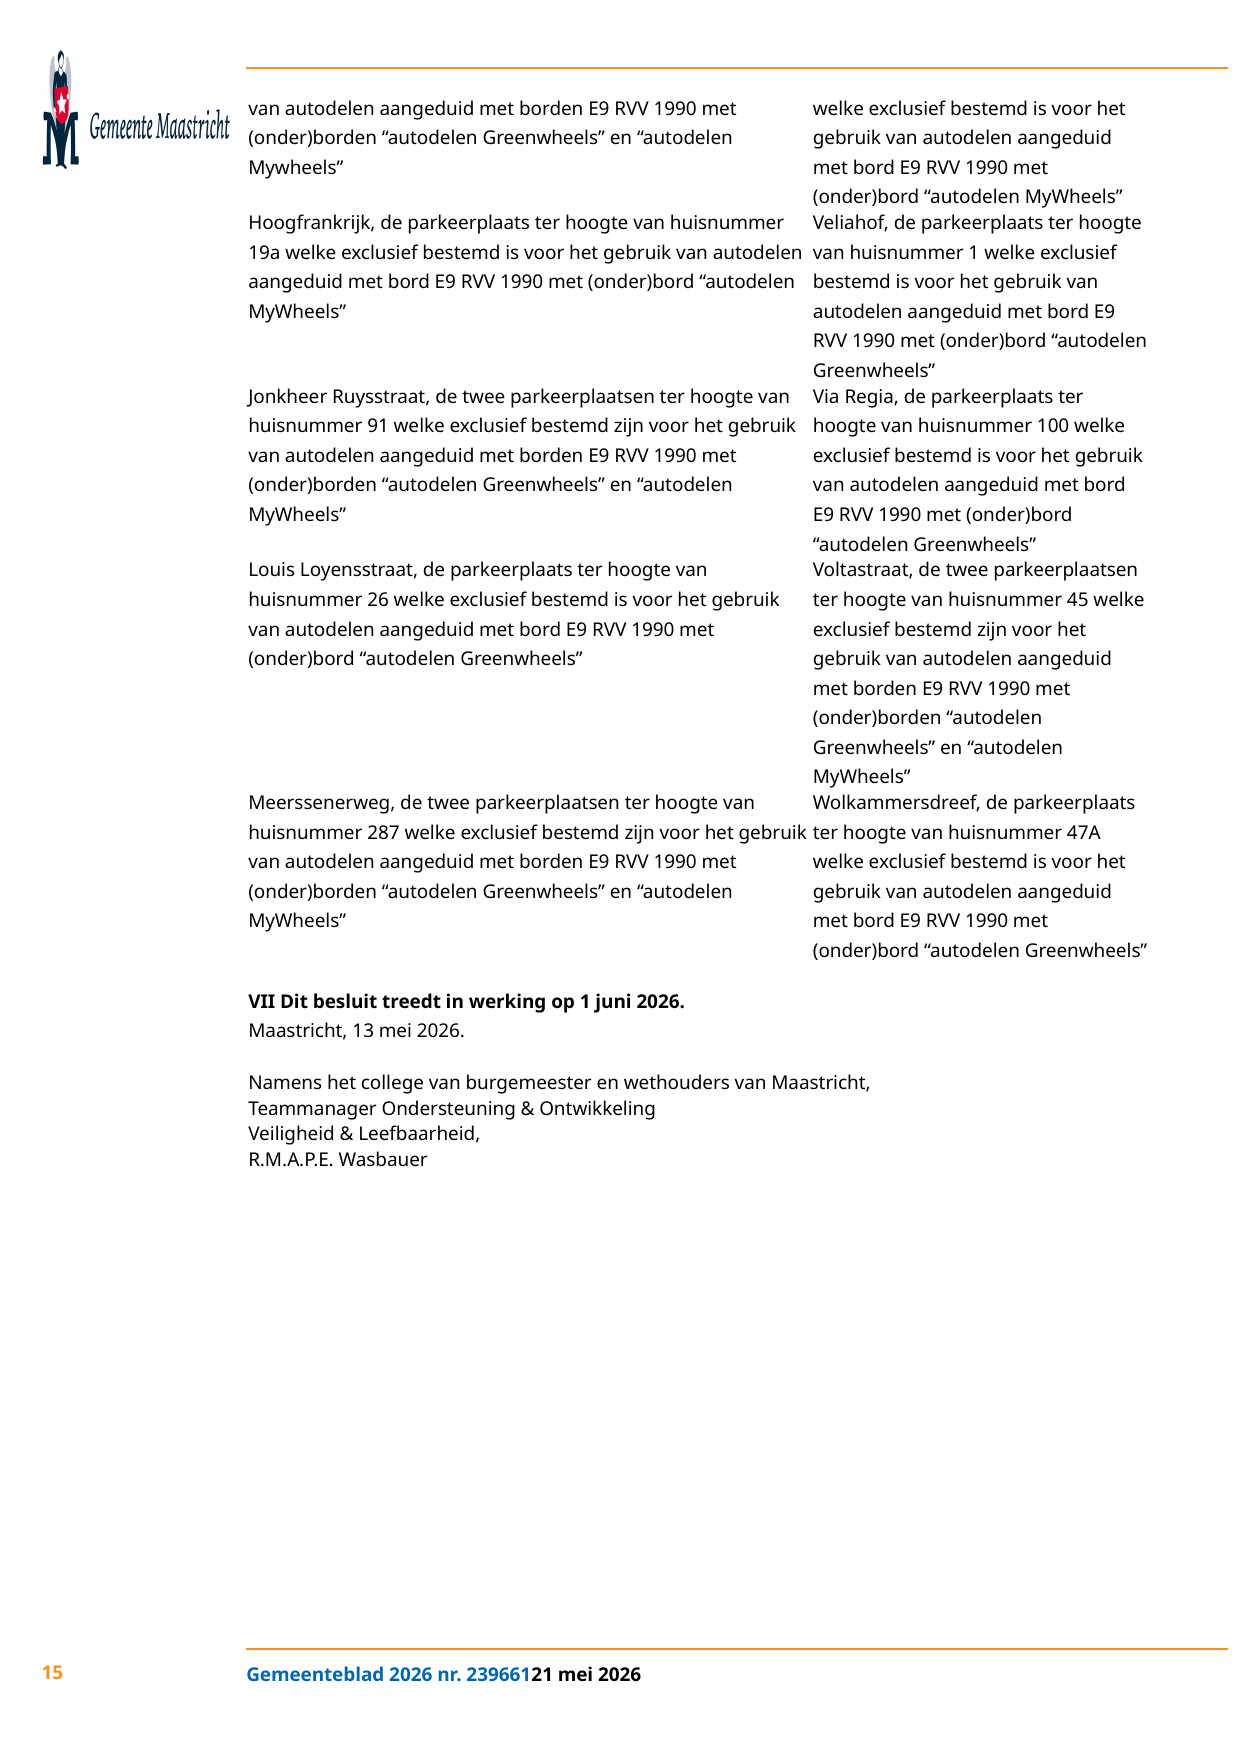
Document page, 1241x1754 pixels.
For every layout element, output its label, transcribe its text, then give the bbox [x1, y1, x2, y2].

table_cell [248, 963, 813, 989]
picture [41, 47, 231, 172]
table_cell Wolkammersdreef, de parkeerplaats ter hoogte van huisnummer 47A welke exclusief bestemd is voor het gebruik van autodelen aangeduid met bord E9 RVV 1990 met (onder)bord “autodelen Greenwheels” [813, 789, 1152, 963]
table_cell Voltastraat, de twee parkeerplaatsen ter hoogte van huisnummer 45 welke exclusief bestemd zijn voor het gebruik van autodelen aangeduid met borden E9 RVV 1990 met (onder)borden “autodelen Greenwheels” en “autodelen MyWheels” [813, 557, 1152, 789]
text Teammanager Ondersteuning & Ontwikkeling [248, 1095, 1152, 1121]
table_cell welke exclusief bestemd is voor het gebruik van autodelen aangeduid met bord E9 RVV 1990 met (onder)bord “autodelen MyWheels” [813, 95, 1152, 209]
text Maastricht, 13 mei 2026. [248, 1018, 1152, 1043]
text Veiligheid & Leefbaarheid, [248, 1121, 1152, 1146]
table_cell van autodelen aangeduid met borden E9 RVV 1990 met (onder)borden “autodelen Greenwheels” en “autodelen Mywheels” [248, 95, 813, 209]
table_cell Jonkheer Ruysstraat, de twee parkeerplaatsen ter hoogte van huisnummer 91 welke exclusief bestemd zijn voor het gebruik van autodelen aangeduid met borden E9 RVV 1990 met (onder)borden “autodelen Greenwheels” en “autodelen MyWheels” [248, 383, 813, 557]
table_cell Hoogfrankrijk, de parkeerplaats ter hoogte van huisnummer 19a welke exclusief bestemd is voor het gebruik van autodelen aangeduid met bord E9 RVV 1990 met (onder)bord “autodelen MyWheels” [248, 209, 813, 383]
table_cell Via Regia, de parkeerplaats ter hoogte van huisnummer 100 welke exclusief bestemd is voor het gebruik van autodelen aangeduid met bord E9 RVV 1990 met (onder)bord “autodelen Greenwheels” [813, 383, 1152, 557]
text Namens het college van burgemeester en wethouders van Maastricht, [248, 1069, 1152, 1095]
table_cell Louis Loyensstraat, de parkeerplaats ter hoogte van huisnummer 26 welke exclusief bestemd is voor het gebruik van autodelen aangeduid met bord E9 RVV 1990 met (onder)bord “autodelen Greenwheels” [248, 557, 813, 789]
table_cell VII Dit besluit treedt in werking op 1 juni 2026. [248, 989, 1152, 1014]
table_cell Veliahof, de parkeerplaats ter hoogte van huisnummer 1 welke exclusief bestemd is voor het gebruik van autodelen aangeduid met bord E9 RVV 1990 met (onder)bord “autodelen Greenwheels” [813, 209, 1152, 383]
table_cell Meerssenerweg, de twee parkeerplaatsen ter hoogte van huisnummer 287 welke exclusief bestemd zijn voor het gebruik van autodelen aangeduid met borden E9 RVV 1990 met (onder)borden “autodelen Greenwheels” en “autodelen MyWheels” [248, 789, 813, 963]
text R.M.A.P.E. Wasbauer [248, 1146, 1152, 1172]
table_cell [813, 963, 1152, 989]
